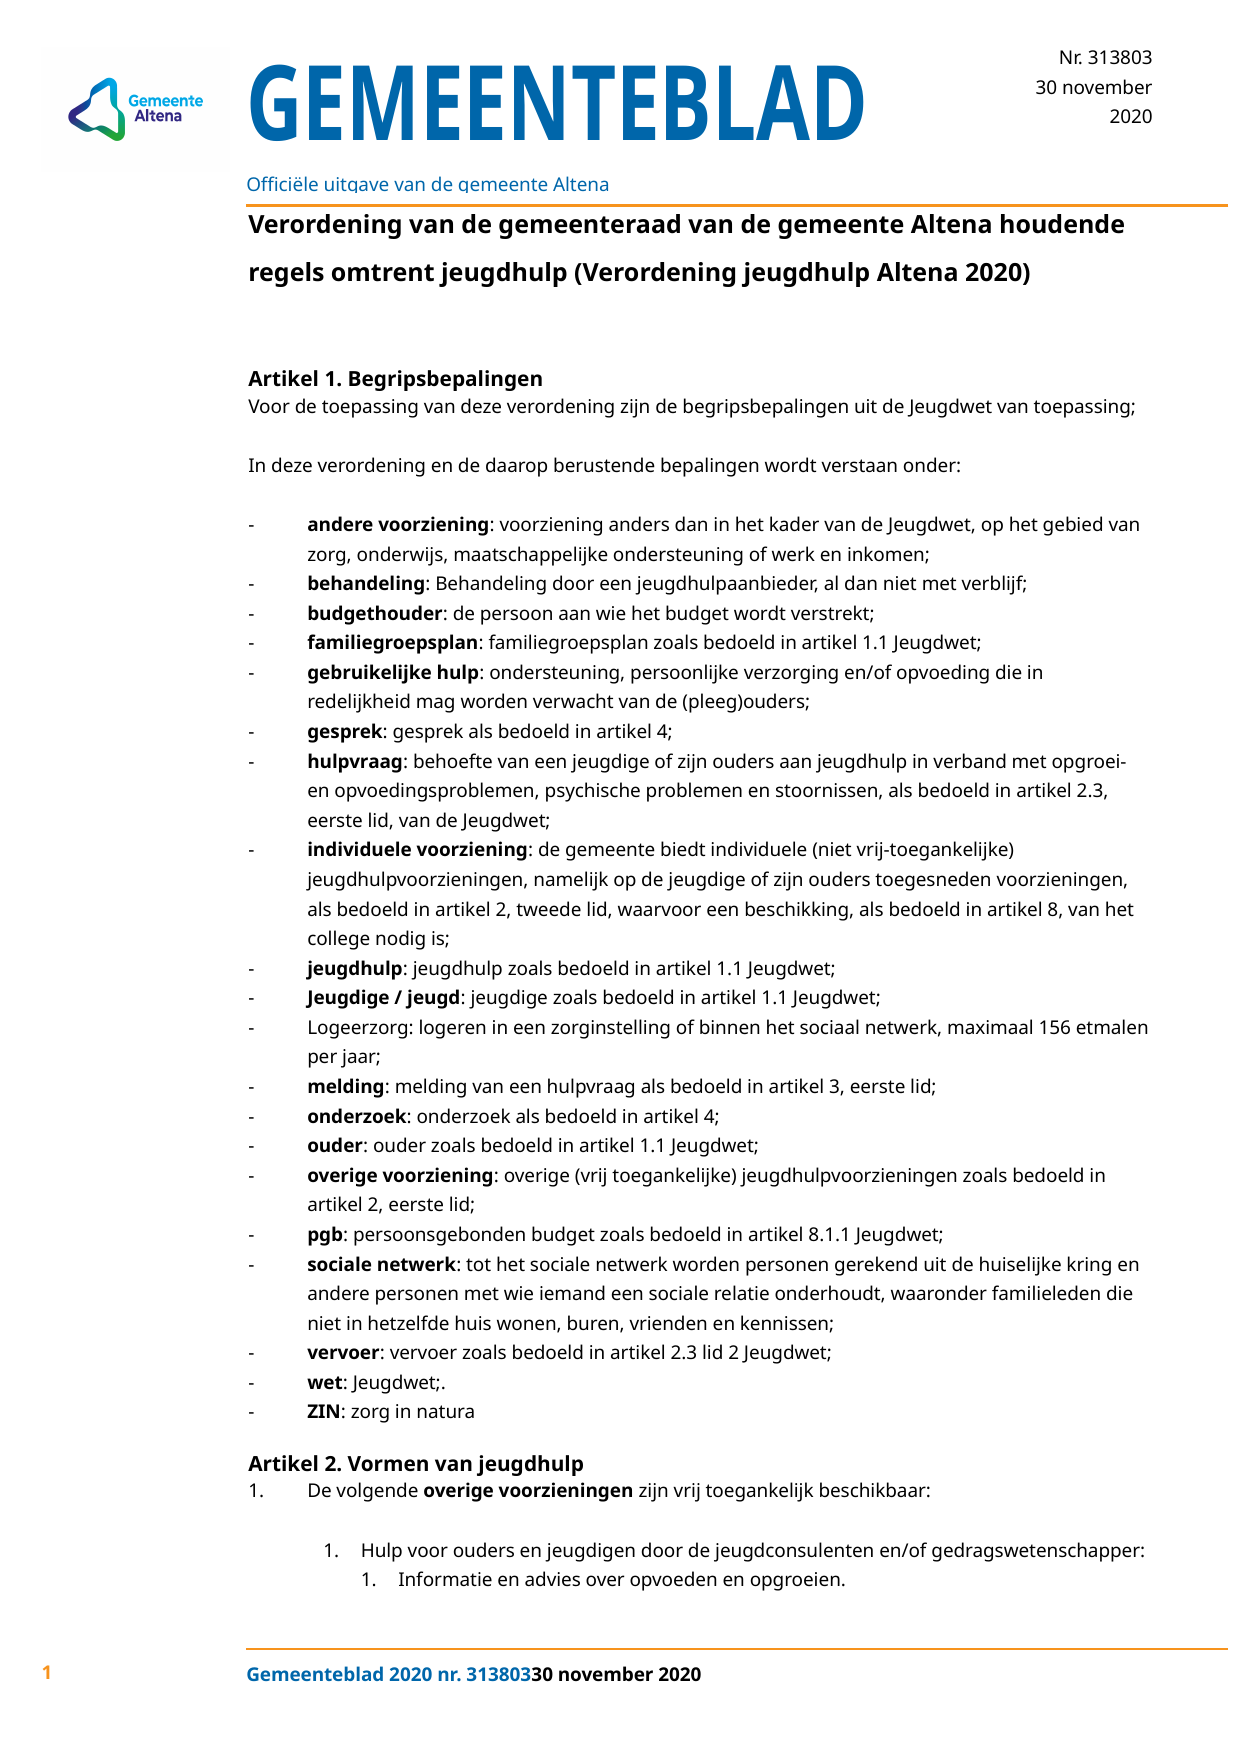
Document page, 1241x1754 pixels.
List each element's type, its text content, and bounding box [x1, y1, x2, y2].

list pgb: persoonsgebonden budget zoals bedoeld in artikel 8.1.1 Jeugdwet; [248, 1221, 1152, 1247]
list ouder: ouder zoals bedoeld in artikel 1.1 Jeugdwet; [248, 1132, 1152, 1158]
list melding: melding van een hulpvraag als bedoeld in artikel 3, eerste lid; [248, 1073, 1152, 1099]
list gebruikelijke hulp: ondersteuning, persoonlijke verzorging en/of opvoeding die in redelijkheid mag worden verwacht van de (pleeg)ouders; [248, 659, 1152, 714]
text Artikel 1. Begripsbepalingen [248, 364, 1152, 393]
list Informatie en advies over opvoeden en opgroeien. [361, 1566, 1152, 1592]
list gesprek: gesprek als bedoeld in artikel 4; [248, 718, 1152, 744]
list wet: Jeugdwet;. [248, 1369, 1152, 1395]
list Logeerzorg: logeren in een zorginstelling of binnen het sociaal netwerk, maximaal 156 etmalen per jaar; [248, 1014, 1152, 1069]
list onderzoek: onderzoek als bedoeld in artikel 4; [248, 1103, 1152, 1129]
text Artikel 2. Vormen van jeugdhulp [248, 1449, 1152, 1478]
list De volgende overige voorzieningen zijn vrij toegankelijk beschikbaar: [248, 1478, 1152, 1503]
text Verordening van de gemeenteraad van de gemeente Altena houdende regels omtrent jeugdhulp (Verordening jeugdhulp Altena 2020) [248, 207, 1152, 288]
text Voor de toepassing van deze verordening zijn de begripsbepalingen uit de Jeugdwet van toepassing; [248, 393, 1152, 419]
list Jeugdige / jeugd: jeugdige zoals bedoeld in artikel 1.1 Jeugdwet; [248, 984, 1152, 1010]
list ZIN: zorg in natura [248, 1399, 1152, 1424]
list Hulp voor ouders en jeugdigen door de jeugdconsulenten en/of gedragswetenschapper: [323, 1537, 1152, 1562]
list behandeling: Behandeling door een jeugdhulpaanbieder, al dan niet met verblijf; [248, 570, 1152, 596]
list individuele voorziening: de gemeente biedt individuele (niet vrij-toegankelijke) jeugdhulpvoorzieningen, namelijk op de jeugdige of zijn ouders toegesneden voorzieningen, als bedoeld in artikel 2, tweede lid, waarvoor een beschikking, als bedoeld in artikel 8, van het college nodig is; [248, 837, 1152, 951]
picture [41, 47, 231, 172]
list sociale netwerk: tot het sociale netwerk worden personen gerekend uit de huiselijke kring en andere personen met wie iemand een sociale relatie onderhoudt, waaronder familieleden die niet in hetzelfde huis wonen, buren, vrienden en kennissen; [248, 1251, 1152, 1336]
list budgethouder: de persoon aan wie het budget wordt verstrekt; [248, 600, 1152, 626]
list jeugdhulp: jeugdhulp zoals bedoeld in artikel 1.1 Jeugdwet; [248, 955, 1152, 981]
list overige voorziening: overige (vrij toegankelijke) jeugdhulpvoorzieningen zoals bedoeld in artikel 2, eerste lid; [248, 1162, 1152, 1217]
list familiegroepsplan: familiegroepsplan zoals bedoeld in artikel 1.1 Jeugdwet; [248, 629, 1152, 655]
list hulpvraag: behoefte van een jeugdige of zijn ouders aan jeugdhulp in verband met opgroei- en opvoedingsproblemen, psychische problemen en stoornissen, als bedoeld in artikel 2.3, eerste lid, van de Jeugdwet; [248, 748, 1152, 833]
list vervoer: vervoer zoals bedoeld in artikel 2.3 lid 2 Jeugdwet; [248, 1339, 1152, 1365]
text In deze verordening en de daarop berustende bepalingen wordt verstaan onder: [248, 452, 1152, 478]
list andere voorziening: voorziening anders dan in het kader van de Jeugdwet, op het gebied van zorg, onderwijs, maatschappelijke ondersteuning of werk en inkomen; [248, 511, 1152, 567]
